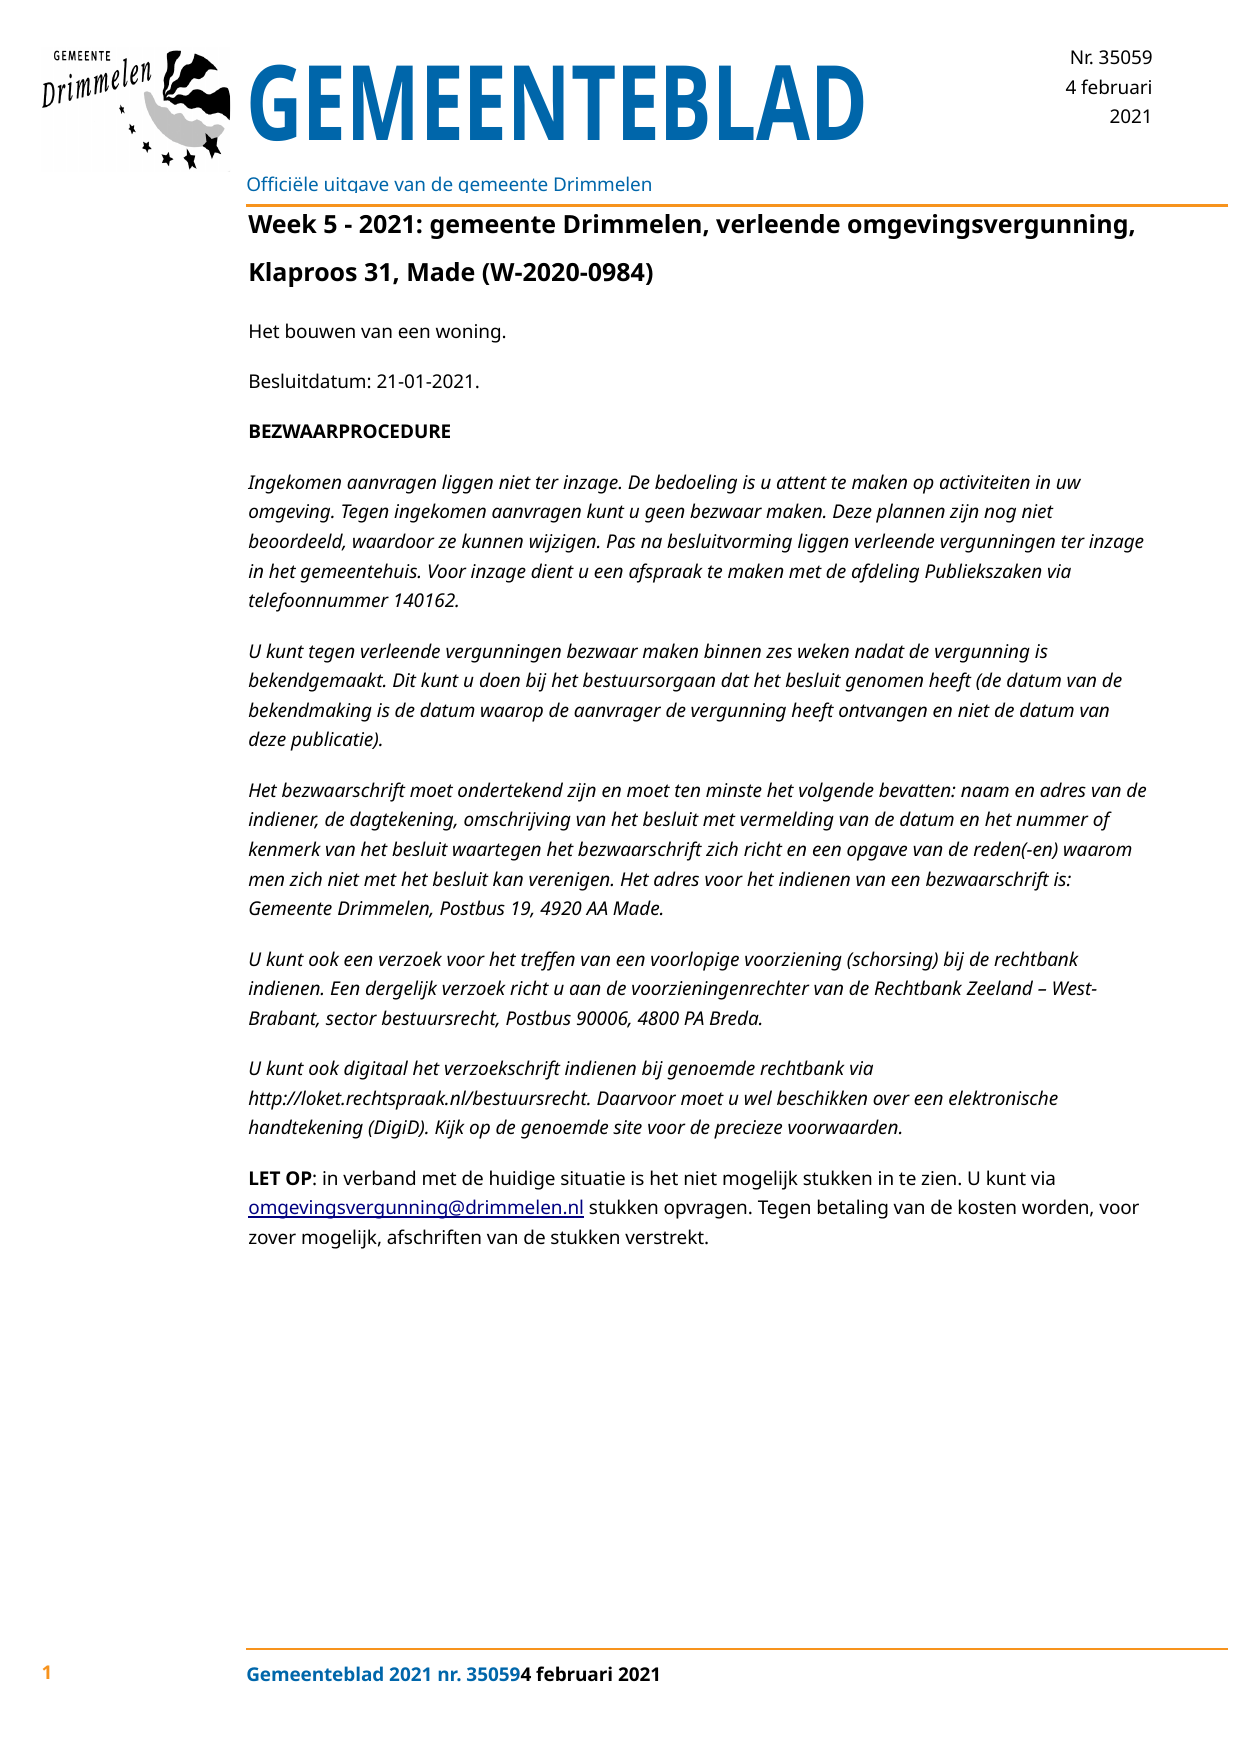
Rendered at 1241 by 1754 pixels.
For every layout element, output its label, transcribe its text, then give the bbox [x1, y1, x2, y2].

text Week 5 - 2021: gemeente Drimmelen, verleende omgevingsvergunning, Klaproos 31, Made (W-2020-0984) [248, 207, 1152, 288]
picture [41, 47, 231, 172]
text U kunt ook digitaal het verzoekschrift indienen bij genoemde rechtbank via http://loket.rechtspraak.nl/bestuursrecht. Daarvoor moet u wel beschikken over een elektronische handtekening (DigiD). Kijk op de genoemde site voor de precieze voorwaarden. [248, 1055, 1152, 1140]
text U kunt ook een verzoek voor het treffen van een voorlopige voorziening (schorsing) bij de rechtbank indienen. Een dergelijk verzoek richt u aan de voorzieningenrechter van de Rechtbank Zeeland – West-Brabant, sector bestuursrecht, Postbus 90006, 4800 PA Breda. [248, 946, 1152, 1031]
text BEZWAARPROCEDURE [248, 419, 1152, 444]
text U kunt tegen verleende vergunningen bezwaar maken binnen zes weken nadat de vergunning is bekendgemaakt. Dit kunt u doen bij het bestuursorgaan dat het besluit genomen heeft (de datum van de bekendmaking is de datum waarop de aanvrager de vergunning heeft ontvangen en niet de datum van deze publicatie). [248, 638, 1152, 752]
text LET OP: in verband met de huidige situatie is het niet mogelijk stukken in te zien. U kunt via omgevingsvergunning@drimmelen.nl stukken opvragen. Tegen betaling van de kosten worden, voor zover mogelijk, afschriften van de stukken verstrekt. [248, 1165, 1152, 1250]
text Ingekomen aanvragen liggen niet ter inzage. De bedoeling is u attent te maken op activiteiten in uw omgeving. Tegen ingekomen aanvragen kunt u geen bezwaar maken. Deze plannen zijn nog niet beoordeeld, waardoor ze kunnen wijzigen. Pas na besluitvorming liggen verleende vergunningen ter inzage in het gemeentehuis. Voor inzage dient u een afspraak te maken met de afdeling Publiekszaken via telefoonnummer 140162. [248, 469, 1152, 613]
text Het bouwen van een woning. [248, 318, 1152, 344]
text Besluitdatum: 21-01-2021. [248, 368, 1152, 394]
text Het bezwaarschrift moet ondertekend zijn en moet ten minste het volgende bevatten: naam en adres van de indiener, de dagtekening, omschrijving van het besluit met vermelding van de datum en het nummer of kenmerk van het besluit waartegen het bezwaarschrift zich richt en een opgave van de reden(-en) waarom men zich niet met het besluit kan verenigen. Het adres voor het indienen van een bezwaarschrift is: Gemeente Drimmelen, Postbus 19, 4920 AA Made. [248, 777, 1152, 921]
